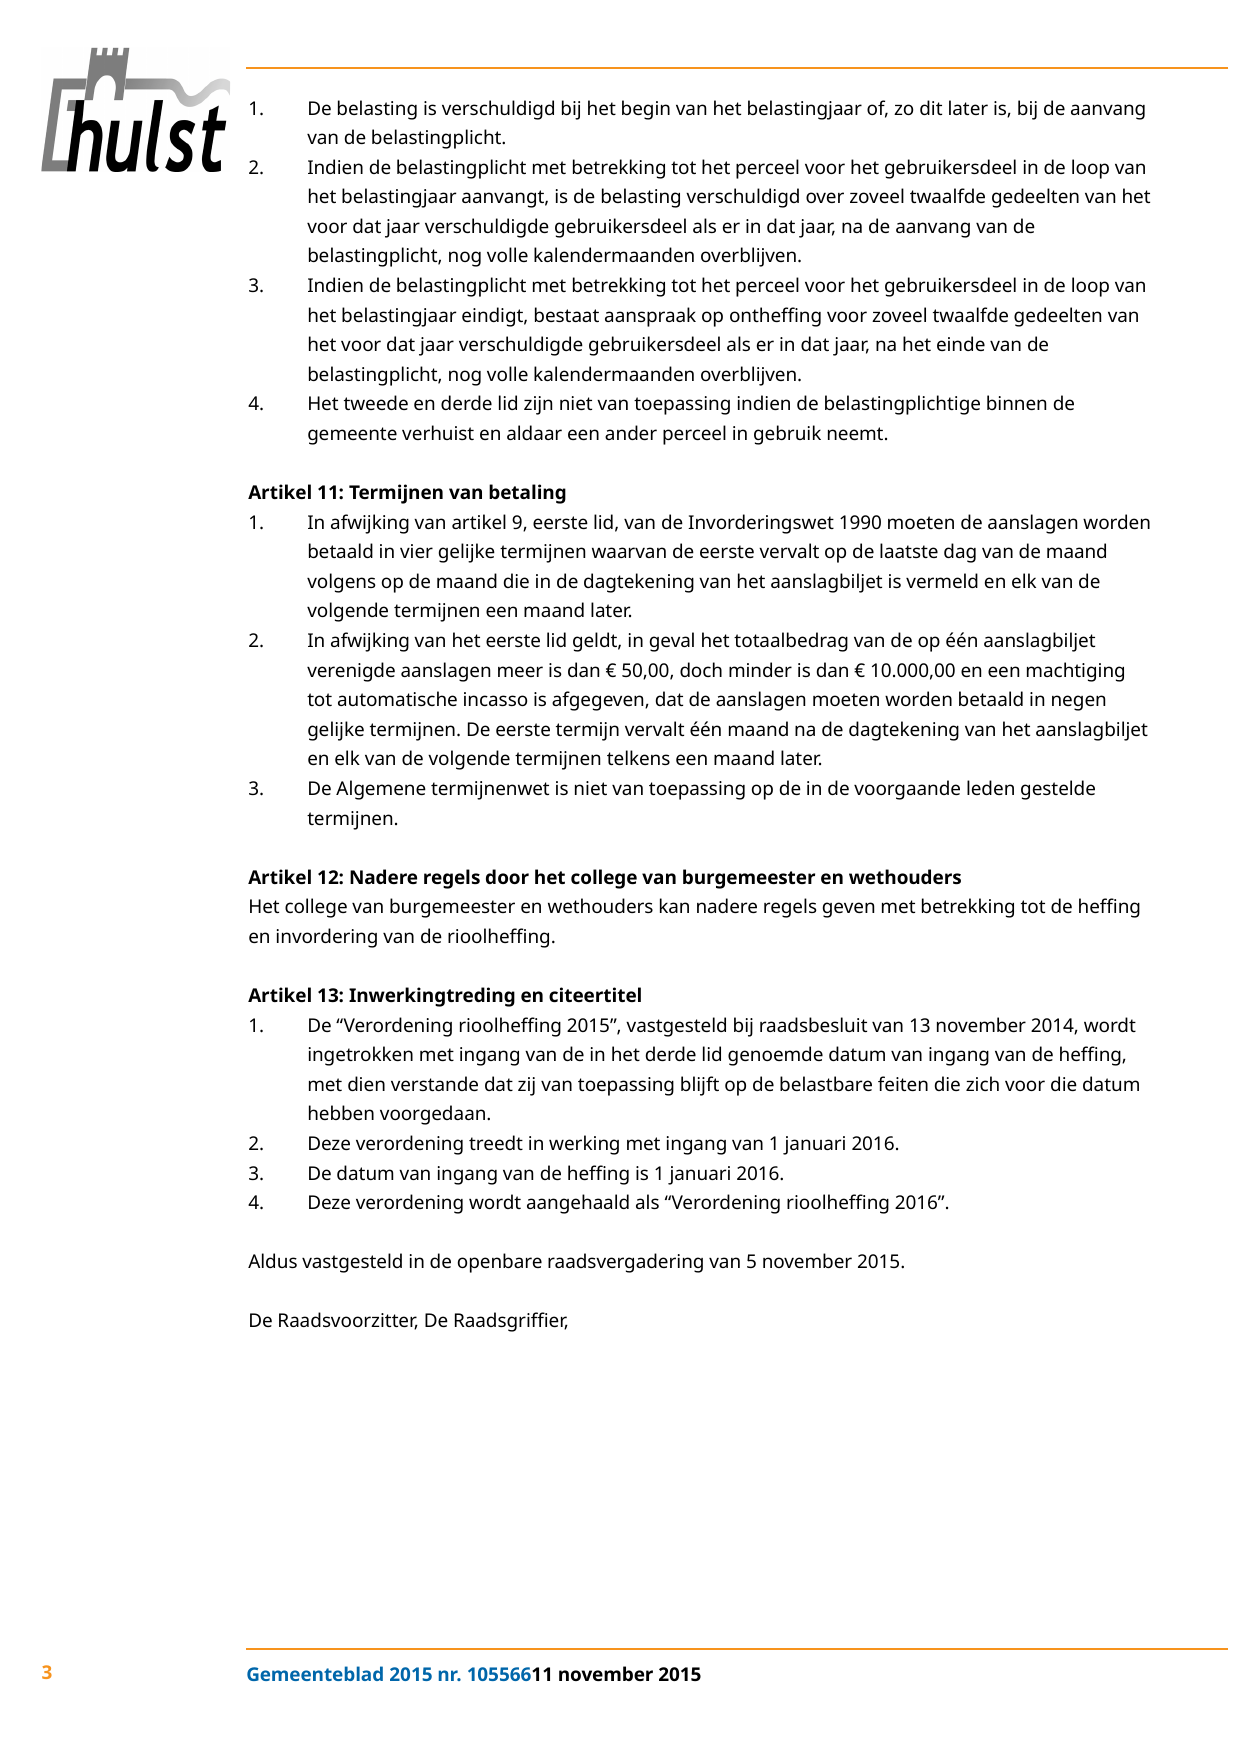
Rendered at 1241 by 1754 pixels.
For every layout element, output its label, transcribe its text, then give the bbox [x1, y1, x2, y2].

text Artikel 11: Termijnen van betaling [248, 479, 1152, 505]
text Artikel 12: Nadere regels door het college van burgemeester en wethouders [248, 864, 1152, 890]
list Deze verordening treedt in werking met ingang van 1 januari 2016. [248, 1130, 1152, 1156]
list De belasting is verschuldigd bij het begin van het belastingjaar of, zo dit later is, bij de aanvang van de belastingplicht. [248, 95, 1152, 150]
text Aldus vastgesteld in de openbare raadsvergadering van 5 november 2015. [248, 1248, 1152, 1274]
text Artikel 13: Inwerkingtreding en citeertitel [248, 982, 1152, 1008]
list De “Verordening rioolheffing 2015”, vastgesteld bij raadsbesluit van 13 november 2014, wordt ingetrokken met ingang van de in het derde lid genoemde datum van ingang van de heffing, met dien verstande dat zij van toepassing blijft op de belastbare feiten die zich voor die datum hebben voorgedaan. [248, 1012, 1152, 1126]
list De datum van ingang van de heffing is 1 januari 2016. [248, 1160, 1152, 1186]
picture [41, 47, 231, 172]
list De Algemene termijnenwet is niet van toepassing op de in de voorgaande leden gestelde termijnen. [248, 775, 1152, 831]
list Het tweede en derde lid zijn niet van toepassing indien de belastingplichtige binnen de gemeente verhuist en aldaar een ander perceel in gebruik neemt. [248, 391, 1152, 446]
list In afwijking van artikel 9, eerste lid, van de Invorderingswet 1990 moeten de aanslagen worden betaald in vier gelijke termijnen waarvan de eerste vervalt op de laatste dag van de maand volgens op de maand die in de dagtekening van het aanslagbiljet is vermeld en elk van de volgende termijnen een maand later. [248, 509, 1152, 623]
list Deze verordening wordt aangehaald als “Verordening rioolheffing 2016”. [248, 1189, 1152, 1215]
list Indien de belastingplicht met betrekking tot het perceel voor het gebruikersdeel in de loop van het belastingjaar aanvangt, is de belasting verschuldigd over zoveel twaalfde gedeelten van het voor dat jaar verschuldigde gebruikersdeel als er in dat jaar, na de aanvang van de belastingplicht, nog volle kalendermaanden overblijven. [248, 154, 1152, 268]
list Indien de belastingplicht met betrekking tot het perceel voor het gebruikersdeel in de loop van het belastingjaar eindigt, bestaat aanspraak op ontheffing voor zoveel twaalfde gedeelten van het voor dat jaar verschuldigde gebruikersdeel als er in dat jaar, na het einde van de belastingplicht, nog volle kalendermaanden overblijven. [248, 272, 1152, 387]
list In afwijking van het eerste lid geldt, in geval het totaalbedrag van de op één aanslagbiljet verenigde aanslagen meer is dan € 50,00, doch minder is dan € 10.000,00 en een machtiging tot automatische incasso is afgegeven, dat de aanslagen moeten worden betaald in negen gelijke termijnen. De eerste termijn vervalt één maand na de dagtekening van het aanslagbiljet en elk van de volgende termijnen telkens een maand later. [248, 627, 1152, 771]
text De Raadsvoorzitter, De Raadsgriffier, [248, 1308, 1152, 1333]
text Het college van burgemeester en wethouders kan nadere regels geven met betrekking tot de heffing en invordering van de rioolheffing. [248, 893, 1152, 949]
